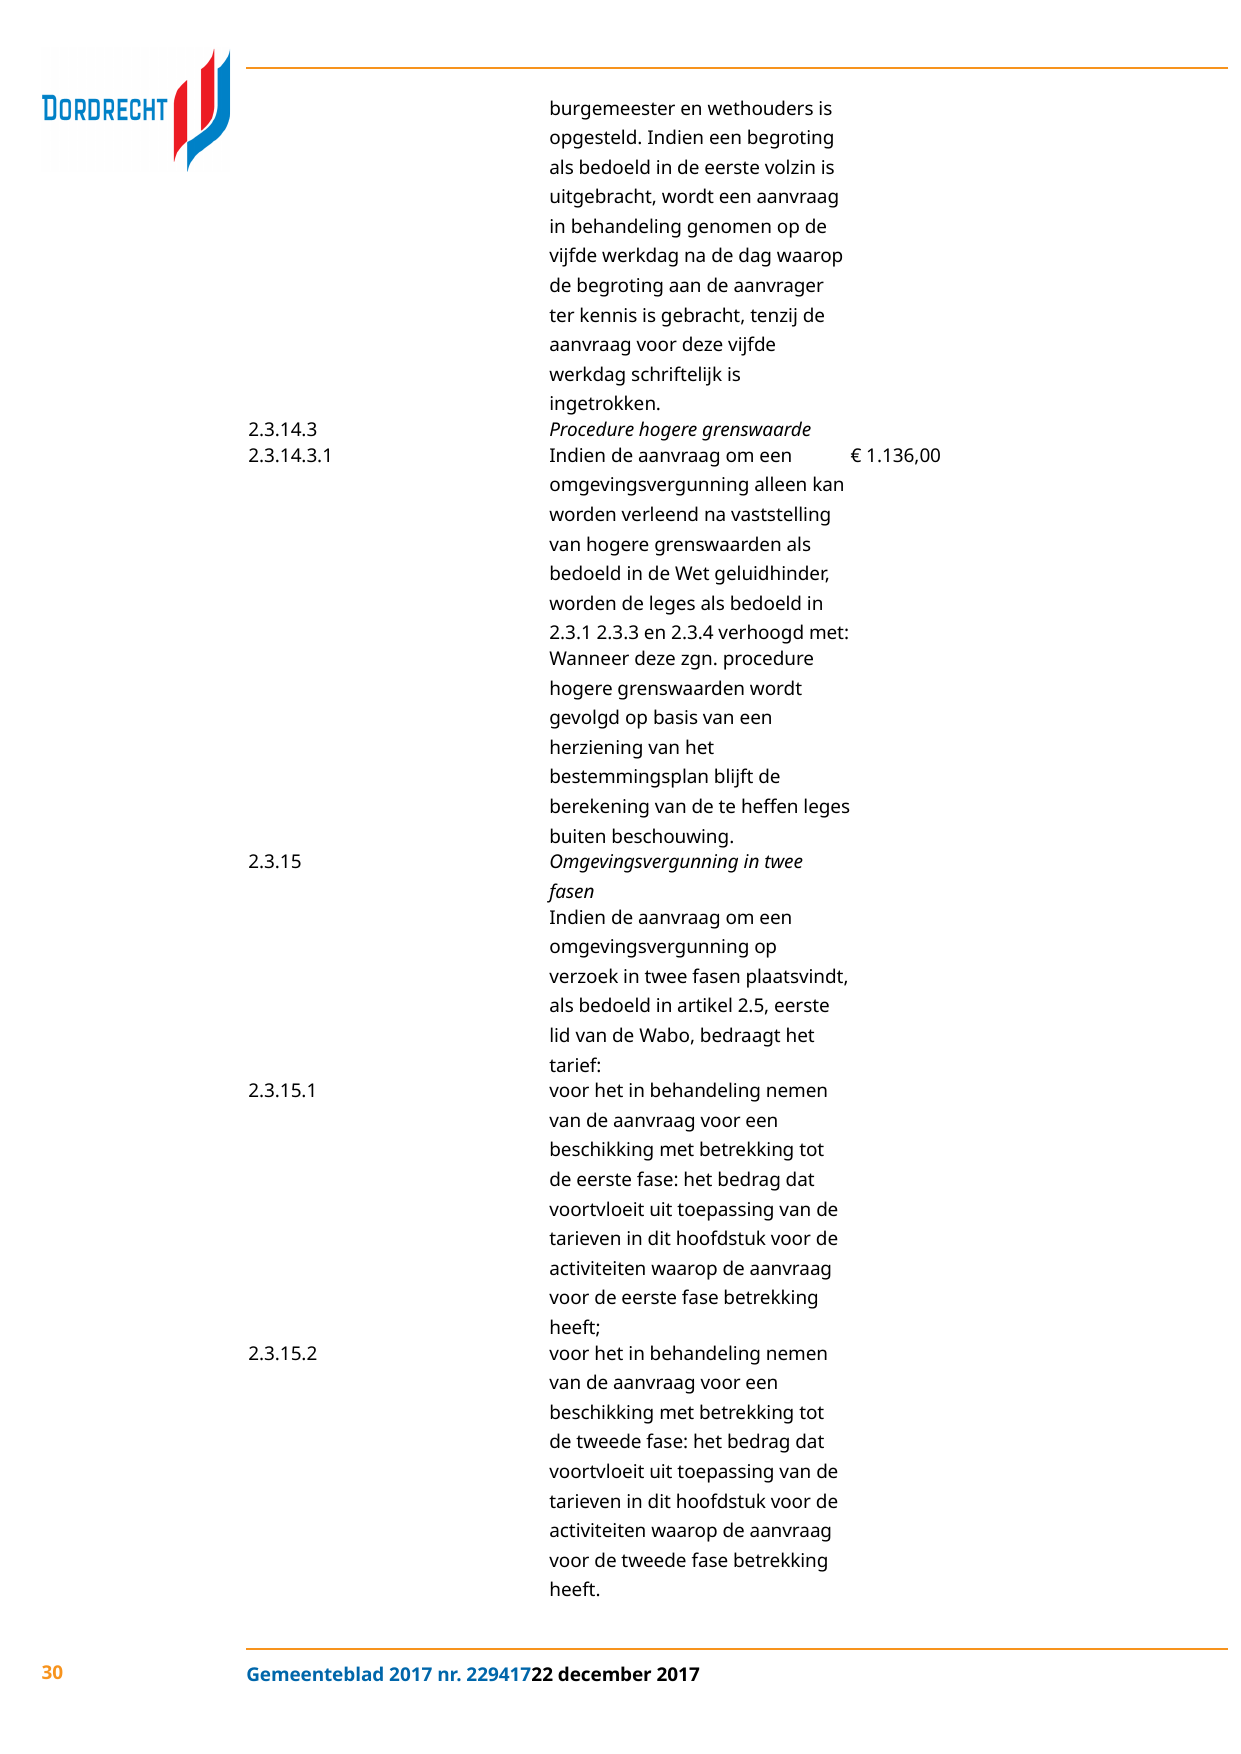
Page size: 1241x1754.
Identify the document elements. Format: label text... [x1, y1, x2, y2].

table_cell [248, 645, 549, 848]
table_cell Indien de aanvraag om een omgevingsvergunning alleen kan worden verleend na vaststelling van hogere grenswaarden als bedoeld in de Wet geluidhinder, worden de leges als bedoeld in 2.3.1 2.3.3 en 2.3.4 verhoogd met: [549, 442, 850, 645]
table_cell 2.3.15.2 [248, 1340, 549, 1602]
table_cell € 1.136,00 [850, 442, 1152, 645]
table_cell burgemeester en wethouders is opgesteld. Indien een begroting als bedoeld in de eerste volzin is uitgebracht, wordt een aanvraag in behandeling genomen op de vijfde werkdag na de dag waarop de begroting aan de aanvrager ter kennis is gebracht, tenzij de aanvraag voor deze vijfde werkdag schriftelijk is ingetrokken. [549, 95, 850, 416]
table_cell voor het in behandeling nemen van de aanvraag voor een beschikking met betrekking tot de eerste fase: het bedrag dat voortvloeit uit toepassing van de tarieven in dit hoofdstuk voor de activiteiten waarop de aanvraag voor de eerste fase betrekking heeft; [549, 1078, 850, 1340]
table_cell voor het in behandeling nemen van de aanvraag voor een beschikking met betrekking tot de tweede fase: het bedrag dat voortvloeit uit toepassing van de tarieven in dit hoofdstuk voor de activiteiten waarop de aanvraag voor de tweede fase betrekking heeft. [549, 1340, 850, 1602]
table_cell [850, 95, 1152, 416]
table_cell [850, 904, 1152, 1077]
table_cell 2.3.14.3 [248, 416, 549, 442]
table_cell 2.3.15.1 [248, 1078, 549, 1340]
picture [41, 47, 231, 172]
table_cell 2.3.14.3.1 [248, 442, 549, 645]
table_cell [248, 95, 549, 416]
table_cell [850, 1340, 1152, 1602]
table_cell [850, 645, 1152, 848]
table_cell [850, 849, 1152, 904]
table_cell [850, 1078, 1152, 1340]
table_cell [248, 904, 549, 1077]
table_cell [850, 416, 1152, 442]
table_cell Wanneer deze zgn. procedure hogere grenswaarden wordt gevolgd op basis van een herziening van het bestemmingsplan blijft de berekening van de te heffen leges buiten beschouwing. [549, 645, 850, 848]
table_cell Omgevingsvergunning in twee fasen [549, 849, 850, 904]
table_cell Procedure hogere grenswaarde [549, 416, 850, 442]
table_cell 2.3.15 [248, 849, 549, 904]
table_cell Indien de aanvraag om een omgevingsvergunning op verzoek in twee fasen plaatsvindt, als bedoeld in artikel 2.5, eerste lid van de Wabo, bedraagt het tarief: [549, 904, 850, 1077]
